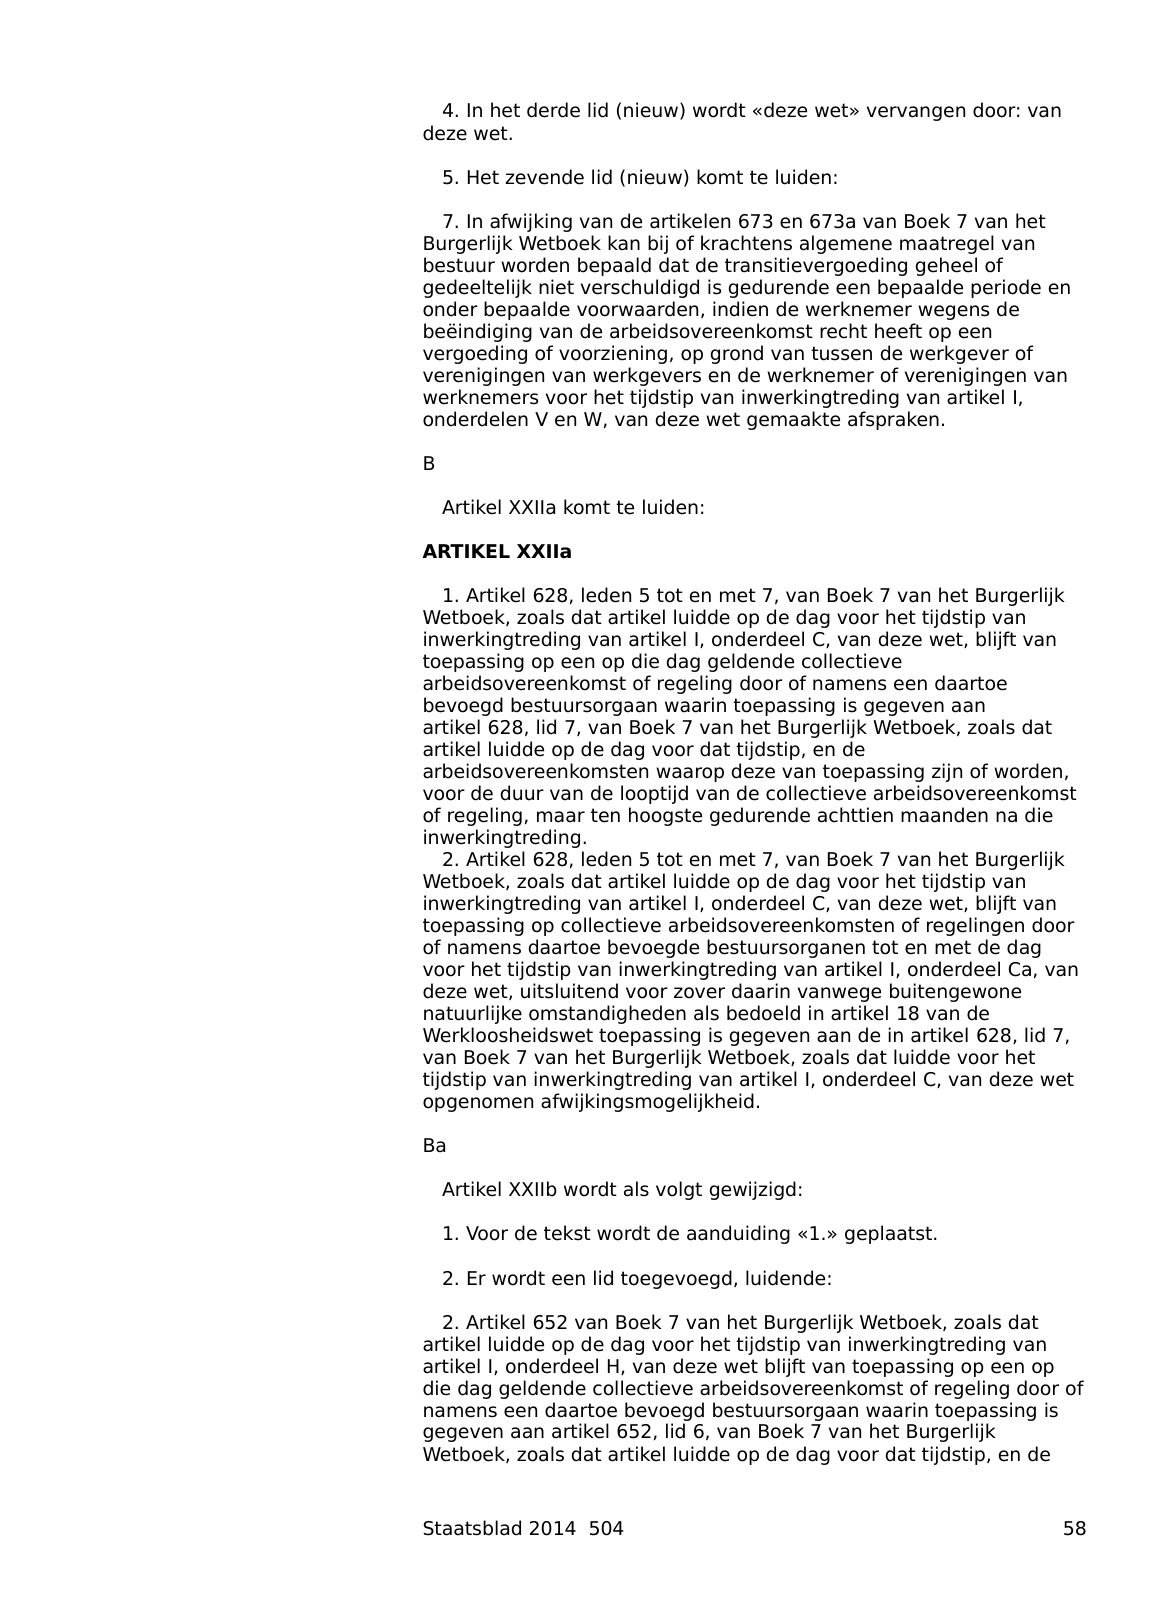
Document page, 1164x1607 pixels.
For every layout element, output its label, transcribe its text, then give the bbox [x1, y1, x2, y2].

text 2. Er wordt een lid toegevoegd, luidende: [422, 1267, 1087, 1289]
text 5. Het zevende lid (nieuw) komt te luiden: [422, 167, 1087, 188]
text 4. In het derde lid (nieuw) wordt «deze wet» vervangen door: van deze wet. [422, 100, 1087, 144]
text 1. Voor de tekst wordt de aanduiding «1.» geplaatst. [422, 1223, 1087, 1245]
text B [422, 453, 1087, 475]
subtitle ARTIKEL XXIIa [422, 541, 1087, 563]
text 7. In afwijking van de artikelen 673 en 673a van Boek 7 van het Burgerlijk Wetboek kan bij of krachtens algemene maatregel van bestuur worden bepaald dat de transitievergoeding geheel of gedeeltelijk niet verschuldigd is gedurende een bepaalde periode en onder bepaalde voorwaarden, indien de werknemer wegens de beëindiging van de arbeidsovereenkomst recht heeft op een vergoeding of voorziening, op grond van tussen de werkgever of verenigingen van werkgevers en de werknemer of verenigingen van werknemers voor het tijdstip van inwerkingtreding van artikel I, onderdelen V en W, van deze wet gemaakte afspraken. [422, 211, 1087, 431]
text Artikel XXIIb wordt als volgt gewijzigd: [422, 1179, 1087, 1201]
text 2. Artikel 652 van Boek 7 van het Burgerlijk Wetboek, zoals dat artikel luidde op de dag voor het tijdstip van inwerkingtreding van artikel I, onderdeel H, van deze wet blijft van toepassing op een op die dag geldende collectieve arbeidsovereenkomst of regeling door of namens een daartoe bevoegd bestuursorgaan waarin toepassing is gegeven aan artikel 652, lid 6, van Boek 7 van het Burgerlijk Wetboek, zoals dat artikel luidde op de dag voor dat tijdstip, en de [422, 1312, 1087, 1465]
text 2. Artikel 628, leden 5 tot en met 7, van Boek 7 van het Burgerlijk Wetboek, zoals dat artikel luidde op de dag voor het tijdstip van inwerkingtreding van artikel I, onderdeel C, van deze wet, blijft van toepassing op collectieve arbeidsovereenkomsten of regelingen door of namens daartoe bevoegde bestuursorganen tot en met de dag voor het tijdstip van inwerkingtreding van artikel I, onderdeel Ca, van deze wet, uitsluitend voor zover daarin vanwege buitengewone natuurlijke omstandigheden als bedoeld in artikel 18 van de Werkloosheidswet toepassing is gegeven aan de in artikel 628, lid 7, van Boek 7 van het Burgerlijk Wetboek, zoals dat luidde voor het tijdstip van inwerkingtreding van artikel I, onderdeel C, van deze wet opgenomen afwijkingsmogelijkheid. [422, 849, 1087, 1113]
text 1. Artikel 628, leden 5 tot en met 7, van Boek 7 van het Burgerlijk Wetboek, zoals dat artikel luidde op de dag voor het tijdstip van inwerkingtreding van artikel I, onderdeel C, van deze wet, blijft van toepassing op een op die dag geldende collectieve arbeidsovereenkomst of regeling door of namens een daartoe bevoegd bestuursorgaan waarin toepassing is gegeven aan artikel 628, lid 7, van Boek 7 van het Burgerlijk Wetboek, zoals dat artikel luidde op de dag voor dat tijdstip, en de arbeidsovereenkomsten waarop deze van toepassing zijn of worden, voor de duur van de looptijd van de collectieve arbeidsovereenkomst of regeling, maar ten hoogste gedurende achttien maanden na die inwerkingtreding. [422, 585, 1087, 849]
text Ba [422, 1135, 1087, 1157]
text Artikel XXIIa komt te luiden: [422, 497, 1087, 519]
